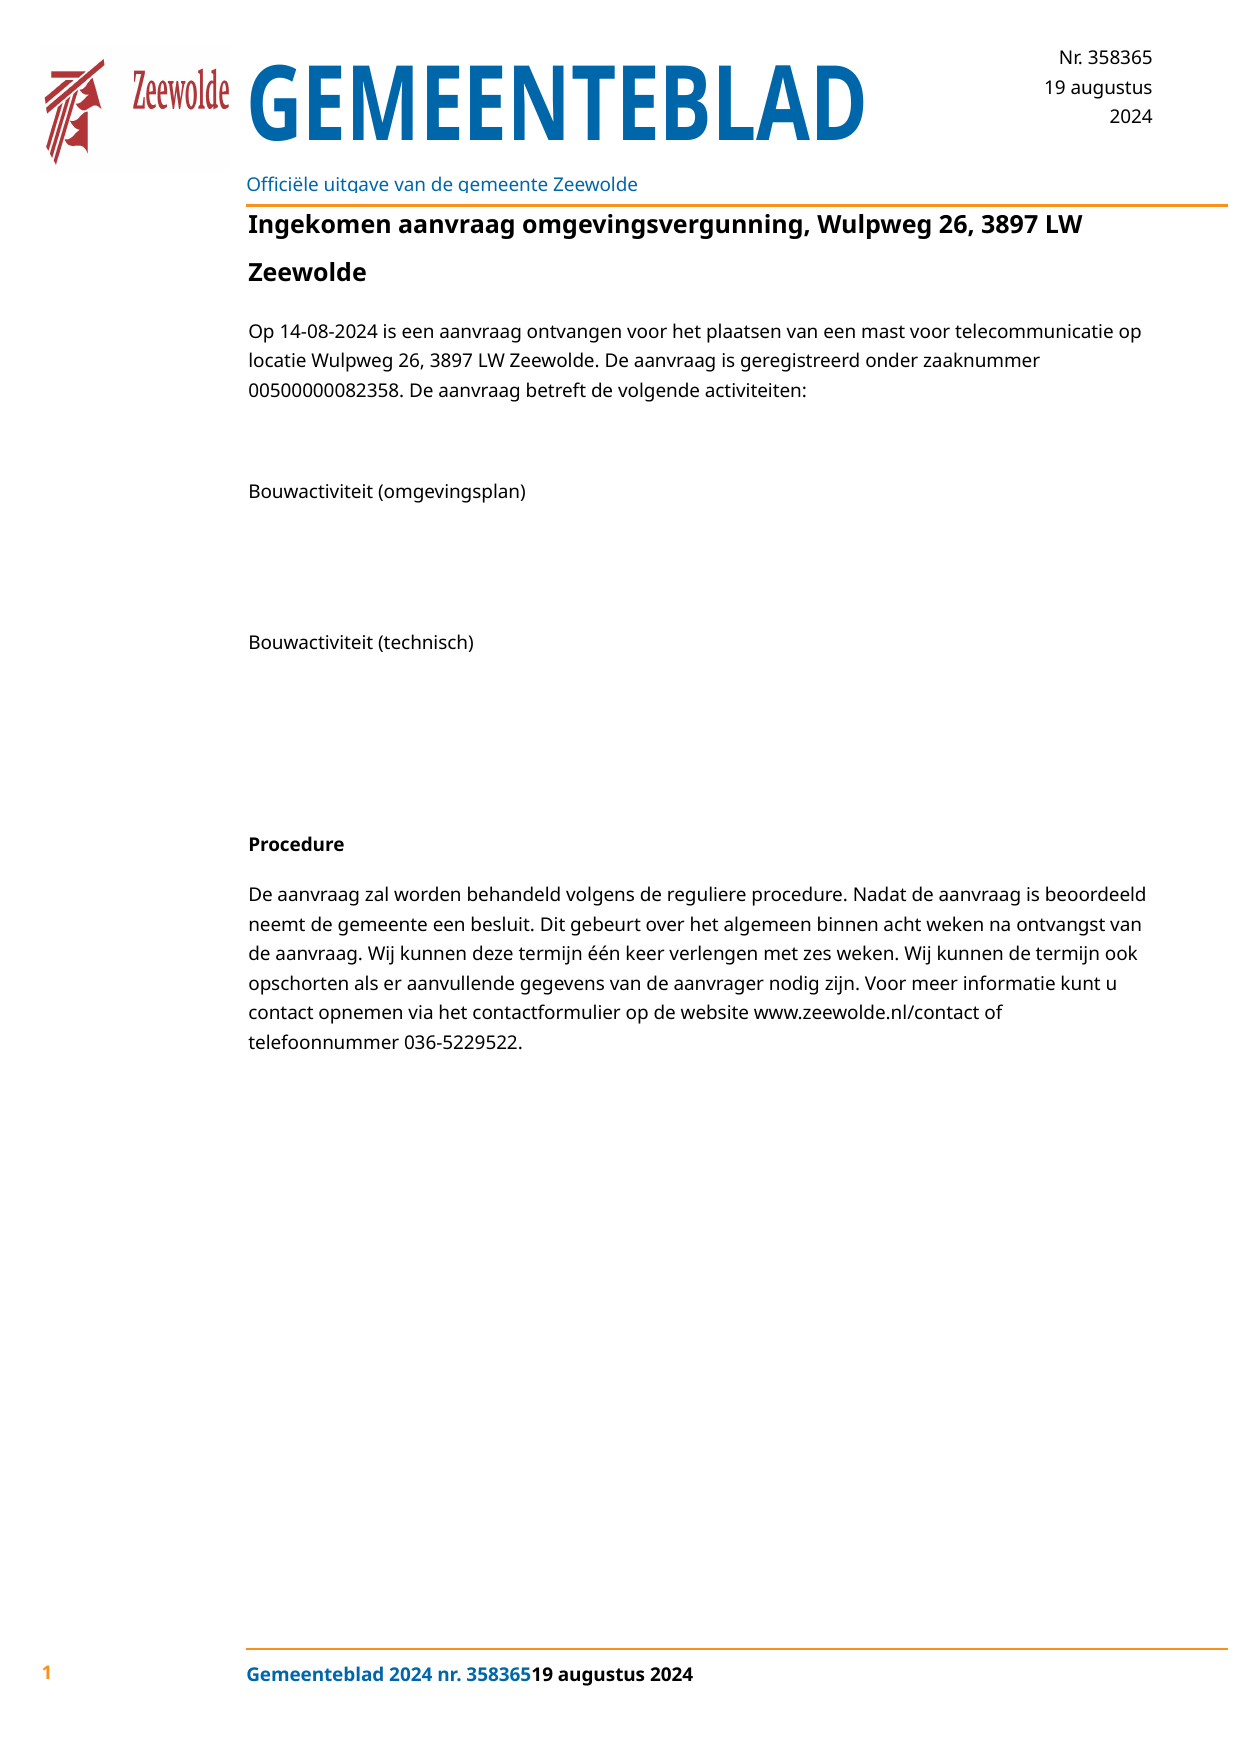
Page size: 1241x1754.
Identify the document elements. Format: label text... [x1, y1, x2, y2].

text Ingekomen aanvraag omgevingsvergunning, Wulpweg 26, 3897 LW Zeewolde [248, 207, 1152, 288]
picture [41, 47, 231, 172]
text Bouwactiviteit (omgevingsplan) [248, 478, 1152, 504]
text Op 14-08-2024 is een aanvraag ontvangen voor het plaatsen van een mast voor telecommunicatie op locatie Wulpweg 26, 3897 LW Zeewolde. De aanvraag is geregistreerd onder zaaknummer 00500000082358. De aanvraag betreft de volgende activiteiten: [248, 318, 1152, 403]
text De aanvraag zal worden behandeld volgens de reguliere procedure. Nadat de aanvraag is beoordeeld neemt de gemeente een besluit. Dit gebeurt over het algemeen binnen acht weken na ontvangst van de aanvraag. Wij kunnen deze termijn één keer verlengen met zes weken. Wij kunnen de termijn ook opschorten als er aanvullende gegevens van de aanvrager nodig zijn. Voor meer informatie kunt u contact opnemen via het contactformulier op de website www.zeewolde.nl/contact of telefoonnummer 036-5229522. [248, 881, 1152, 1055]
text Procedure [248, 831, 1152, 857]
text Bouwactiviteit (technisch) [248, 629, 1152, 655]
